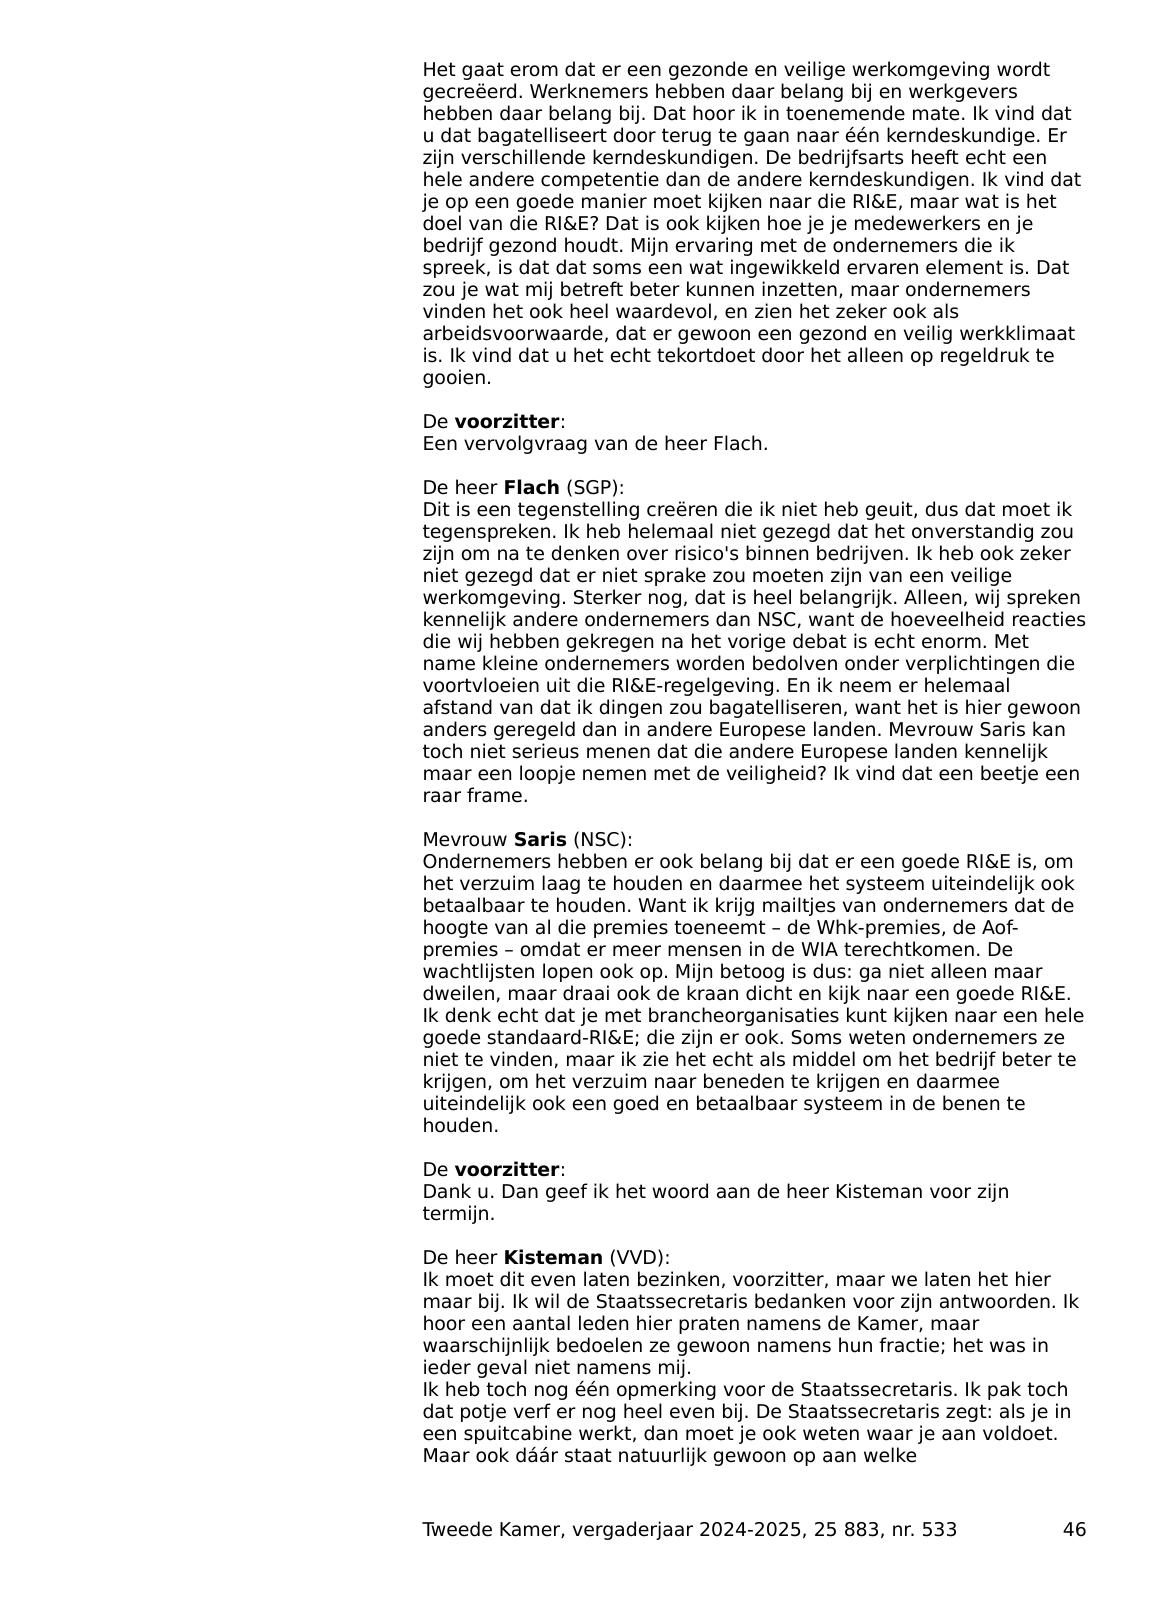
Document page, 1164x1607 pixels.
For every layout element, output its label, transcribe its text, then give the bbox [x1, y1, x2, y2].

text Het gaat erom dat er een gezonde en veilige werkomgeving wordt gecreëerd. Werknemers hebben daar belang bij en werkgevers hebben daar belang bij. Dat hoor ik in toenemende mate. Ik vind dat u dat bagatelliseert door terug te gaan naar één kerndeskundige. Er zijn verschillende kerndeskundigen. De bedrijfsarts heeft echt een hele andere competentie dan de andere kerndeskundigen. Ik vind dat je op een goede manier moet kijken naar die RI&E, maar wat is het doel van die RI&E? Dat is ook kijken hoe je je medewerkers en je bedrijf gezond houdt. Mijn ervaring met de ondernemers die ik spreek, is dat dat soms een wat ingewikkeld ervaren element is. Dat zou je wat mij betreft beter kunnen inzetten, maar ondernemers vinden het ook heel waardevol, en zien het zeker ook als arbeidsvoorwaarde, dat er gewoon een gezond en veilig werkklimaat is. Ik vind dat u het echt tekortdoet door het alleen op regeldruk te gooien. [422, 59, 1087, 389]
text De voorzitter: [422, 411, 1087, 433]
text Een vervolgvraag van de heer Flach. [422, 433, 1087, 455]
text De voorzitter: [422, 1159, 1087, 1181]
text De heer Flach (SGP): [422, 477, 1087, 499]
text Ondernemers hebben er ook belang bij dat er een goede RI&E is, om het verzuim laag te houden en daarmee het systeem uiteindelijk ook betaalbaar te houden. Want ik krijg mailtjes van ondernemers dat de hoogte van al die premies toeneemt – de Whk-premies, de Aof-premies – omdat er meer mensen in de WIA terechtkomen. De wachtlijsten lopen ook op. Mijn betoog is dus: ga niet alleen maar dweilen, maar draai ook de kraan dicht en kijk naar een goede RI&E. Ik denk echt dat je met brancheorganisaties kunt kijken naar een hele goede standaard-RI&E; die zijn er ook. Soms weten ondernemers ze niet te vinden, maar ik zie het echt als middel om het bedrijf beter te krijgen, om het verzuim naar beneden te krijgen en daarmee uiteindelijk ook een goed en betaalbaar systeem in de benen te houden. [422, 851, 1087, 1137]
text Dit is een tegenstelling creëren die ik niet heb geuit, dus dat moet ik tegenspreken. Ik heb helemaal niet gezegd dat het onverstandig zou zijn om na te denken over risico's binnen bedrijven. Ik heb ook zeker niet gezegd dat er niet sprake zou moeten zijn van een veilige werkomgeving. Sterker nog, dat is heel belangrijk. Alleen, wij spreken kennelijk andere ondernemers dan NSC, want de hoeveelheid reacties die wij hebben gekregen na het vorige debat is echt enorm. Met name kleine ondernemers worden bedolven onder verplichtingen die voortvloeien uit die RI&E-regelgeving. En ik neem er helemaal afstand van dat ik dingen zou bagatelliseren, want het is hier gewoon anders geregeld dan in andere Europese landen. Mevrouw Saris kan toch niet serieus menen dat die andere Europese landen kennelijk maar een loopje nemen met de veiligheid? Ik vind dat een beetje een raar frame. [422, 499, 1087, 807]
text Ik moet dit even laten bezinken, voorzitter, maar we laten het hier maar bij. Ik wil de Staatssecretaris bedanken voor zijn antwoorden. Ik hoor een aantal leden hier praten namens de Kamer, maar waarschijnlijk bedoelen ze gewoon namens hun fractie; het was in ieder geval niet namens mij. [422, 1269, 1087, 1379]
text Mevrouw Saris (NSC): [422, 829, 1087, 851]
text Ik heb toch nog één opmerking voor de Staatssecretaris. Ik pak toch dat potje verf er nog heel even bij. De Staatssecretaris zegt: als je in een spuitcabine werkt, dan moet je ook weten waar je aan voldoet. Maar ook dáár staat natuurlijk gewoon op aan welke [422, 1379, 1087, 1467]
text Dank u. Dan geef ik het woord aan de heer Kisteman voor zijn termijn. [422, 1181, 1087, 1225]
text De heer Kisteman (VVD): [422, 1247, 1087, 1269]
